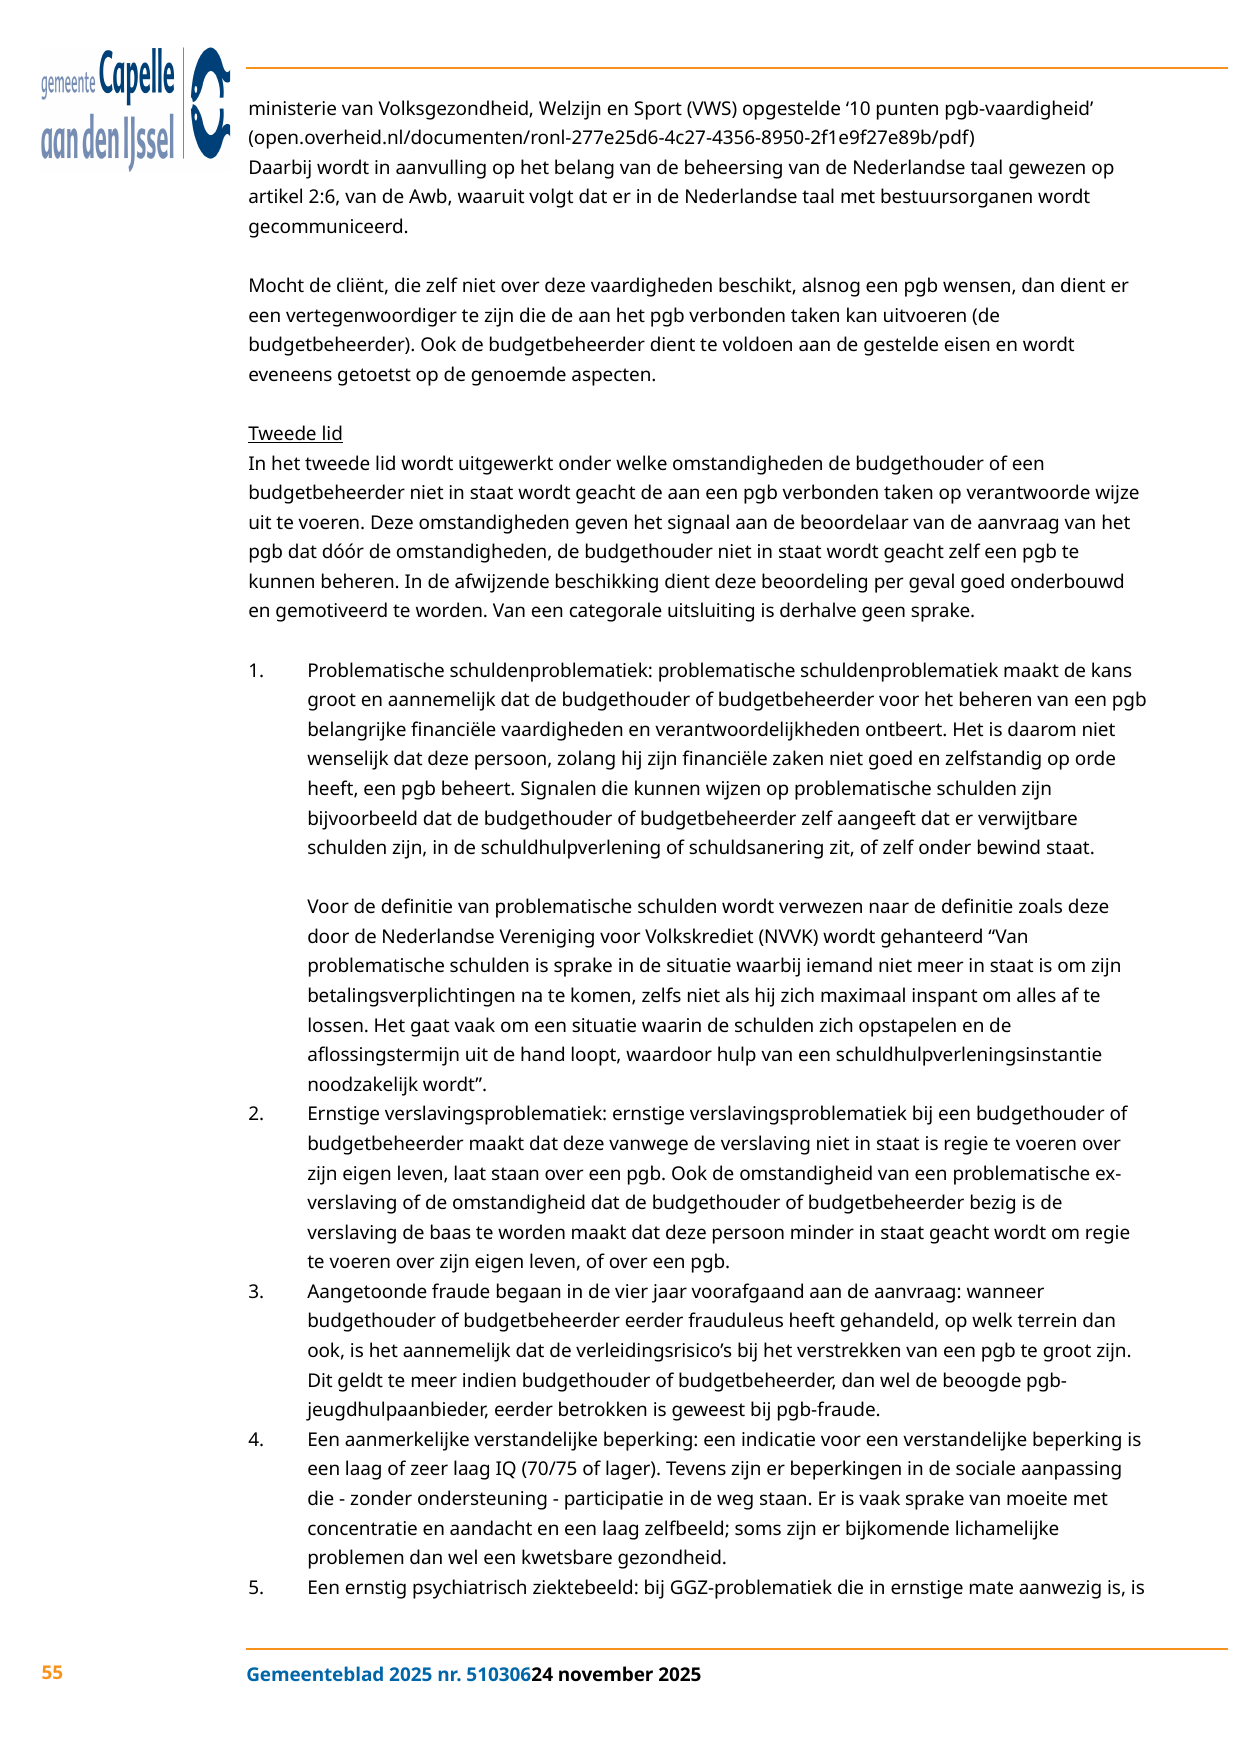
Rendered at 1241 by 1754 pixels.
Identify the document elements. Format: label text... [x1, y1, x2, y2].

text In het tweede lid wordt uitgewerkt onder welke omstandigheden de budgethouder of een budgetbeheerder niet in staat wordt geacht de aan een pgb verbonden taken op verantwoorde wijze uit te voeren. Deze omstandigheden geven het signaal aan de beoordelaar van de aanvraag van het pgb dat dóór de omstandigheden, de budgethouder niet in staat wordt geacht zelf een pgb te kunnen beheren. In de afwijzende beschikking dient deze beoordeling per geval goed onderbouwd en gemotiveerd te worden. Van een categorale uitsluiting is derhalve geen sprake. [248, 450, 1152, 623]
text Tweede lid [248, 420, 1152, 446]
list Aangetoonde fraude begaan in de vier jaar voorafgaand aan de aanvraag: wanneer budgethouder of budgetbeheerder eerder frauduleus heeft gehandeld, op welk terrein dan ook, is het aannemelijk dat de verleidingsrisico’s bij het verstrekken van een pgb te groot zijn. Dit geldt te meer indien budgethouder of budgetbeheerder, dan wel de beoogde pgb-jeugdhulpaanbieder, eerder betrokken is geweest bij pgb-fraude. [248, 1278, 1152, 1422]
text Daarbij wordt in aanvulling op het belang van de beheersing van de Nederlandse taal gewezen op artikel 2:6, van de Awb, waaruit volgt dat er in de Nederlandse taal met bestuursorganen wordt gecommuniceerd. [248, 154, 1152, 239]
list Een aanmerkelijke verstandelijke beperking: een indicatie voor een verstandelijke beperking is een laag of zeer laag IQ (70/75 of lager). Tevens zijn er beperkingen in de sociale aanpassing die - zonder ondersteuning - participatie in de weg staan. Er is vaak sprake van moeite met concentratie en aandacht en een laag zelfbeeld; soms zijn er bijkomende lichamelijke problemen dan wel een kwetsbare gezondheid. [248, 1426, 1152, 1570]
text ministerie van Volksgezondheid, Welzijn en Sport (VWS) opgestelde ‘10 punten pgb-vaardigheid’ (open.overheid.nl/documenten/ronl-277e25d6-4c27-4356-8950-2f1e9f27e89b/pdf) [248, 95, 1152, 150]
list Ernstige verslavingsproblematiek: ernstige verslavingsproblematiek bij een budgethouder of budgetbeheerder maakt dat deze vanwege de verslaving niet in staat is regie te voeren over zijn eigen leven, laat staan over een pgb. Ook de omstandigheid van een problematische ex-verslaving of de omstandigheid dat de budgethouder of budgetbeheerder bezig is de verslaving de baas te worden maakt dat deze persoon minder in staat geacht wordt om regie te voeren over zijn eigen leven, of over een pgb. [248, 1101, 1152, 1274]
picture [41, 47, 231, 172]
list Een ernstig psychiatrisch ziektebeeld: bij GGZ-problematiek die in ernstige mate aanwezig is, is [248, 1574, 1152, 1600]
text Mocht de cliënt, die zelf niet over deze vaardigheden beschikt, alsnog een pgb wensen, dan dient er een vertegenwoordiger te zijn die de aan het pgb verbonden taken kan uitvoeren (de budgetbeheerder). Ook de budgetbeheerder dient te voldoen aan de gestelde eisen en wordt eveneens getoetst op de genoemde aspecten. [248, 272, 1152, 387]
list Problematische schuldenproblematiek: problematische schuldenproblematiek maakt de kans groot en aannemelijk dat de budgethouder of budgetbeheerder voor het beheren van een pgb belangrijke financiële vaardigheden en verantwoordelijkheden ontbeert. Het is daarom niet wenselijk dat deze persoon, zolang hij zijn financiële zaken niet goed en zelfstandig op orde heeft, een pgb beheert. Signalen die kunnen wijzen op problematische schulden zijn bijvoorbeeld dat de budgethouder of budgetbeheerder zelf aangeeft dat er verwijtbare schulden zijn, in de schuldhulpverlening of schuldsanering zit, of zelf onder bewind staat. [248, 657, 1152, 860]
list Voor de definitie van problematische schulden wordt verwezen naar de definitie zoals deze door de Nederlandse Vereniging voor Volkskrediet (NVVK) wordt gehanteerd “Van problematische schulden is sprake in de situatie waarbij iemand niet meer in staat is om zijn betalingsverplichtingen na te komen, zelfs niet als hij zich maximaal inspant om alles af te lossen. Het gaat vaak om een situatie waarin de schulden zich opstapelen en de aflossingstermijn uit de hand loopt, waardoor hulp van een schuldhulpverleningsinstantie noodzakelijk wordt”. [248, 893, 1152, 1097]
